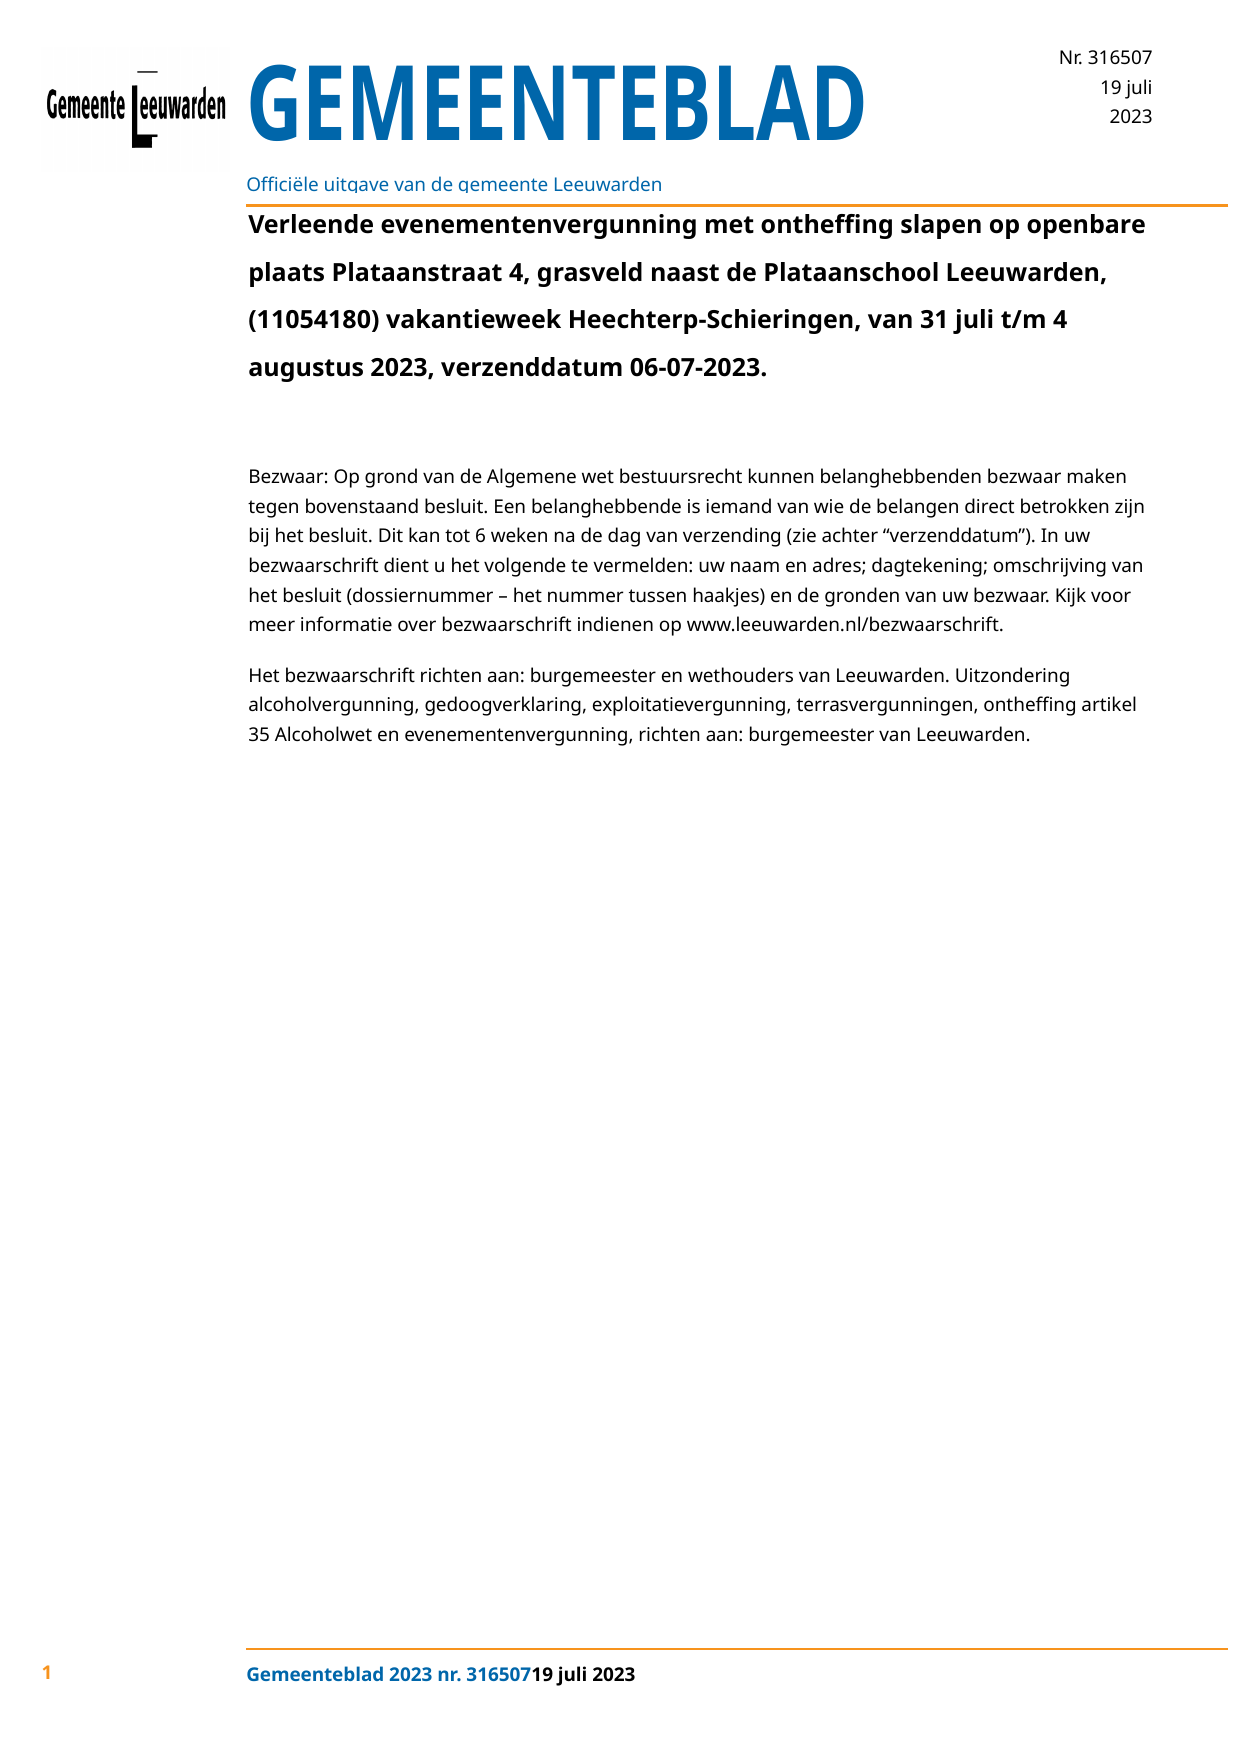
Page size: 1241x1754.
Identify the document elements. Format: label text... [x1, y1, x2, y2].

text Verleende evenementenvergunning met ontheffing slapen op openbare plaats Plataanstraat 4, grasveld naast de Plataanschool Leeuwarden, (11054180) vakantieweek Heechterp-Schieringen, van 31 juli t/m 4 augustus 2023, verzenddatum 06-07-2023. [248, 207, 1152, 384]
picture [41, 47, 231, 172]
text Bezwaar: Op grond van de Algemene wet bestuursrecht kunnen belanghebbenden bezwaar maken tegen bovenstaand besluit. Een belanghebbende is iemand van wie de belangen direct betrokken zijn bij het besluit. Dit kan tot 6 weken na de dag van verzending (zie achter “verzenddatum”). In uw bezwaarschrift dient u het volgende te vermelden: uw naam en adres; dagtekening; omschrijving van het besluit (dossiernummer – het nummer tussen haakjes) en de gronden van uw bezwaar. Kijk voor meer informatie over bezwaarschrift indienen op www.leeuwarden.nl/bezwaarschrift. [248, 463, 1152, 637]
text Het bezwaarschrift richten aan: burgemeester en wethouders van Leeuwarden. Uitzondering alcoholvergunning, gedoogverklaring, exploitatievergunning, terrasvergunningen, ontheffing artikel 35 Alcoholwet en evenementenvergunning, richten aan: burgemeester van Leeuwarden. [248, 662, 1152, 747]
